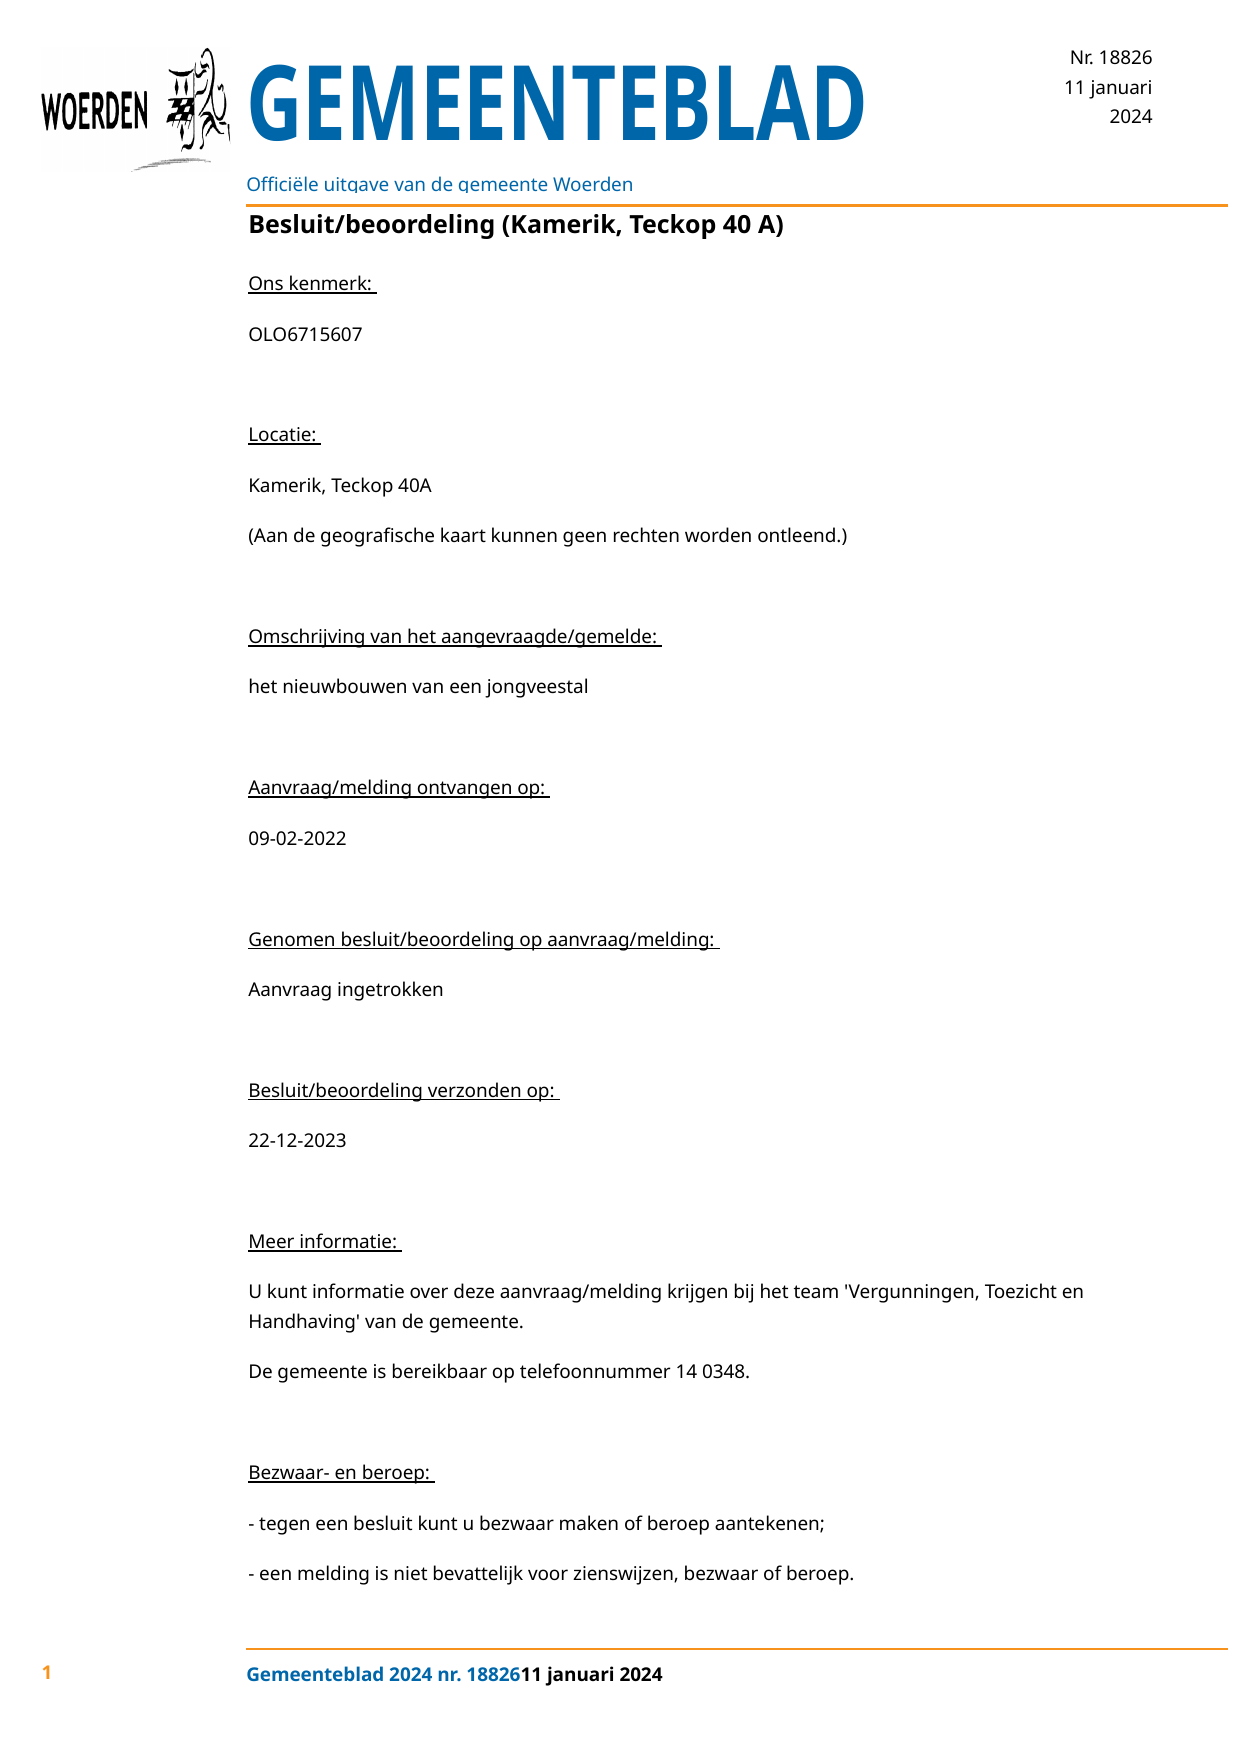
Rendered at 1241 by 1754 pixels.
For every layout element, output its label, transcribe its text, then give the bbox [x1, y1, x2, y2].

text Aanvraag ingetrokken [248, 976, 1152, 1002]
text (Aan de geografische kaart kunnen geen rechten worden ontleend.) [248, 522, 1152, 548]
text Bezwaar- en beroep: [248, 1459, 1152, 1485]
text Genomen besluit/beoordeling op aanvraag/melding: [248, 926, 1152, 951]
text Besluit/beoordeling (Kamerik, Teckop 40 A) [248, 207, 1152, 241]
text - tegen een besluit kunt u bezwaar maken of beroep aantekenen; [248, 1510, 1152, 1536]
text - een melding is niet bevattelijk voor zienswijzen, bezwaar of beroep. [248, 1560, 1152, 1586]
text U kunt informatie over deze aanvraag/melding krijgen bij het team 'Vergunningen, Toezicht en Handhaving' van de gemeente. [248, 1279, 1152, 1334]
text Meer informatie: [248, 1228, 1152, 1254]
text Aanvraag/melding ontvangen op: [248, 774, 1152, 800]
picture [41, 47, 231, 172]
text het nieuwbouwen van een jongveestal [248, 674, 1152, 699]
text Ons kenmerk: [248, 270, 1152, 296]
text De gemeente is bereikbaar op telefoonnummer 14 0348. [248, 1359, 1152, 1384]
text 22-12-2023 [248, 1127, 1152, 1153]
text Kamerik, Teckop 40A [248, 472, 1152, 498]
text Locatie: [248, 422, 1152, 447]
text OLO6715607 [248, 321, 1152, 346]
text Omschrijving van het aangevraagde/gemelde: [248, 623, 1152, 649]
text 09-02-2022 [248, 825, 1152, 851]
text Besluit/beoordeling verzonden op: [248, 1077, 1152, 1103]
